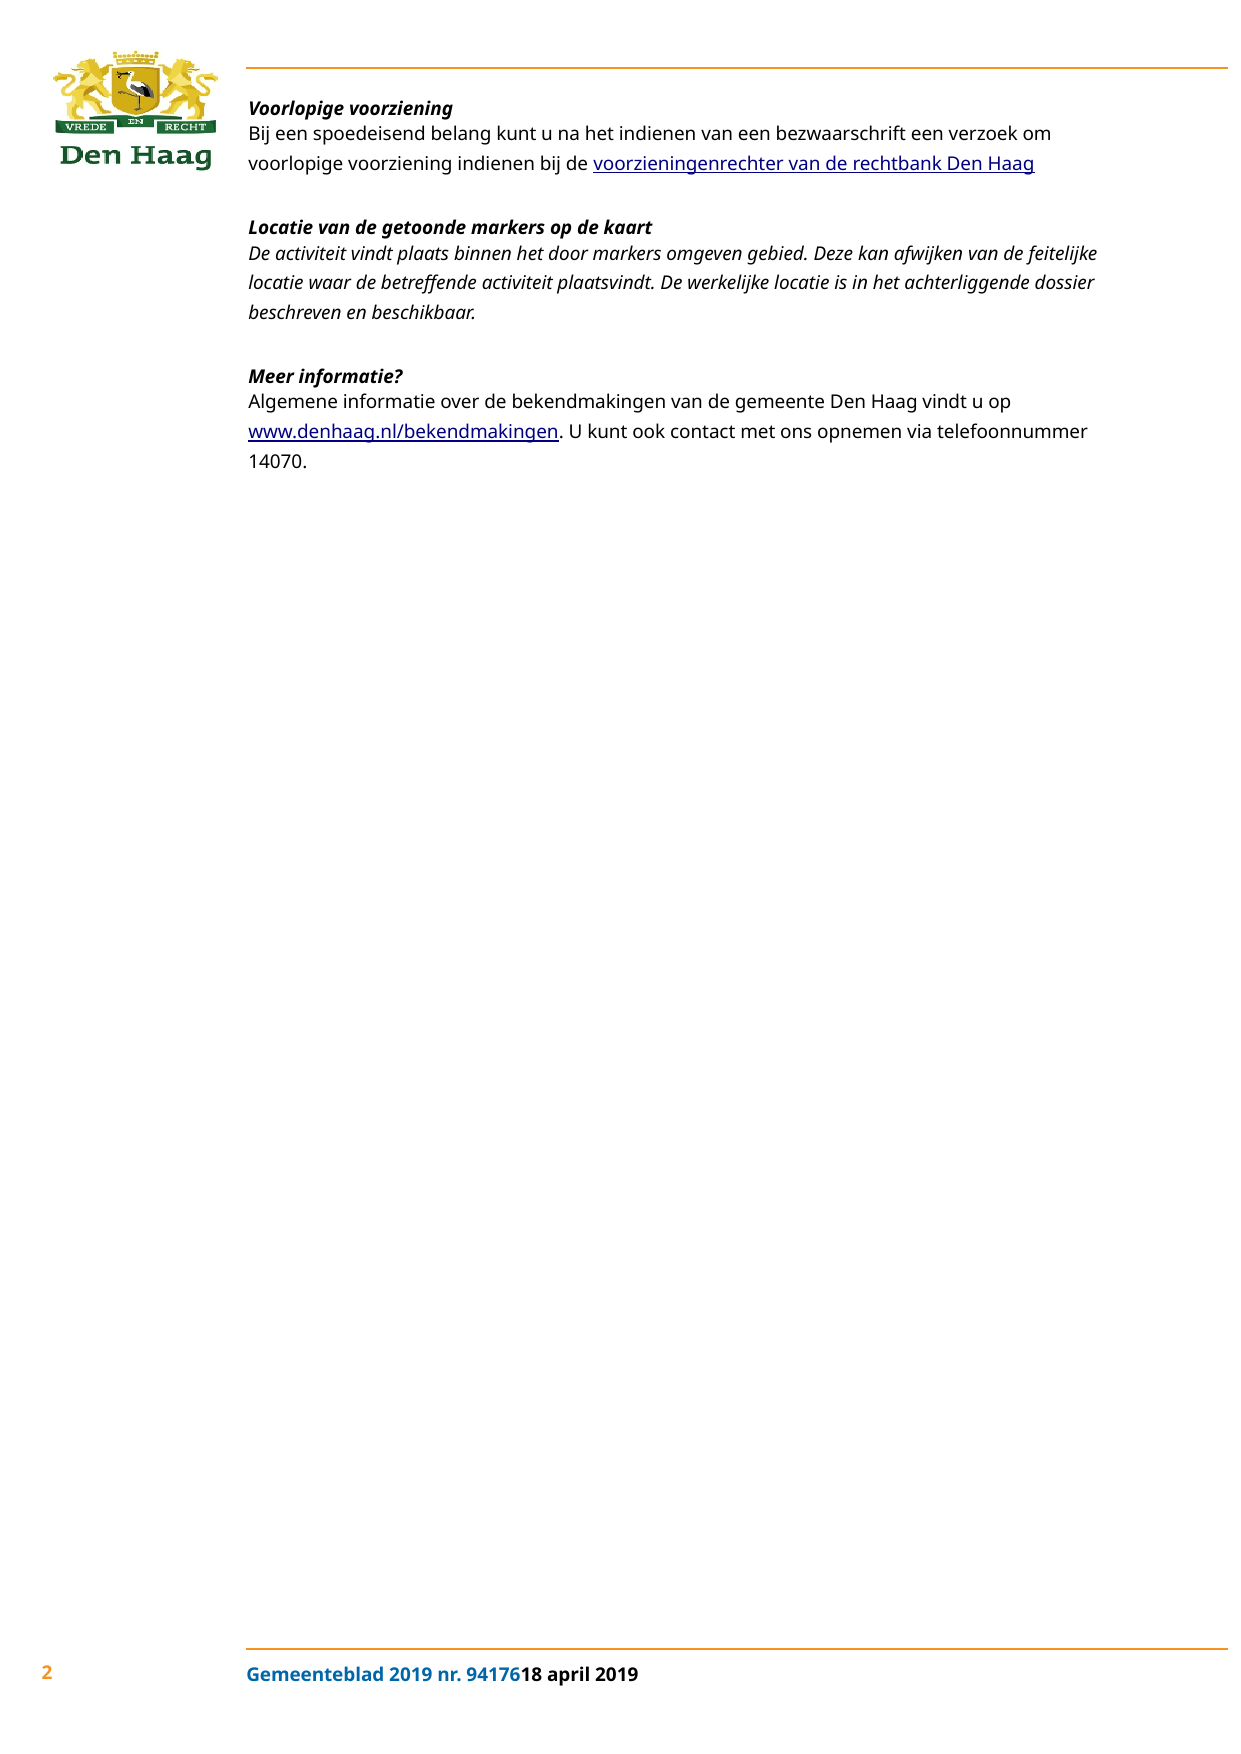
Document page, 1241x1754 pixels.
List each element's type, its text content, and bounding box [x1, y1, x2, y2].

text Meer informatie? [248, 363, 1152, 389]
picture [41, 47, 231, 172]
text De activiteit vindt plaats binnen het door markers omgeven gebied. Deze kan afwijken van de feitelijke locatie waar de betreffende activiteit plaatsvindt. De werkelijke locatie is in het achterliggende dossier beschreven en beschikbaar. [248, 240, 1152, 325]
text Bij een spoedeisend belang kunt u na het indienen van een bezwaarschrift een verzoek om voorlopige voorziening indienen bij de voorzieningenrechter van de rechtbank Den Haag [248, 121, 1152, 176]
text Algemene informatie over de bekendmakingen van de gemeente Den Haag vindt u op www.denhaag.nl/bekendmakingen. U kunt ook contact met ons opnemen via telefoonnummer 14070. [248, 389, 1152, 473]
text Voorlopige voorziening [248, 95, 1152, 121]
text Locatie van de getoonde markers op de kaart [248, 214, 1152, 240]
